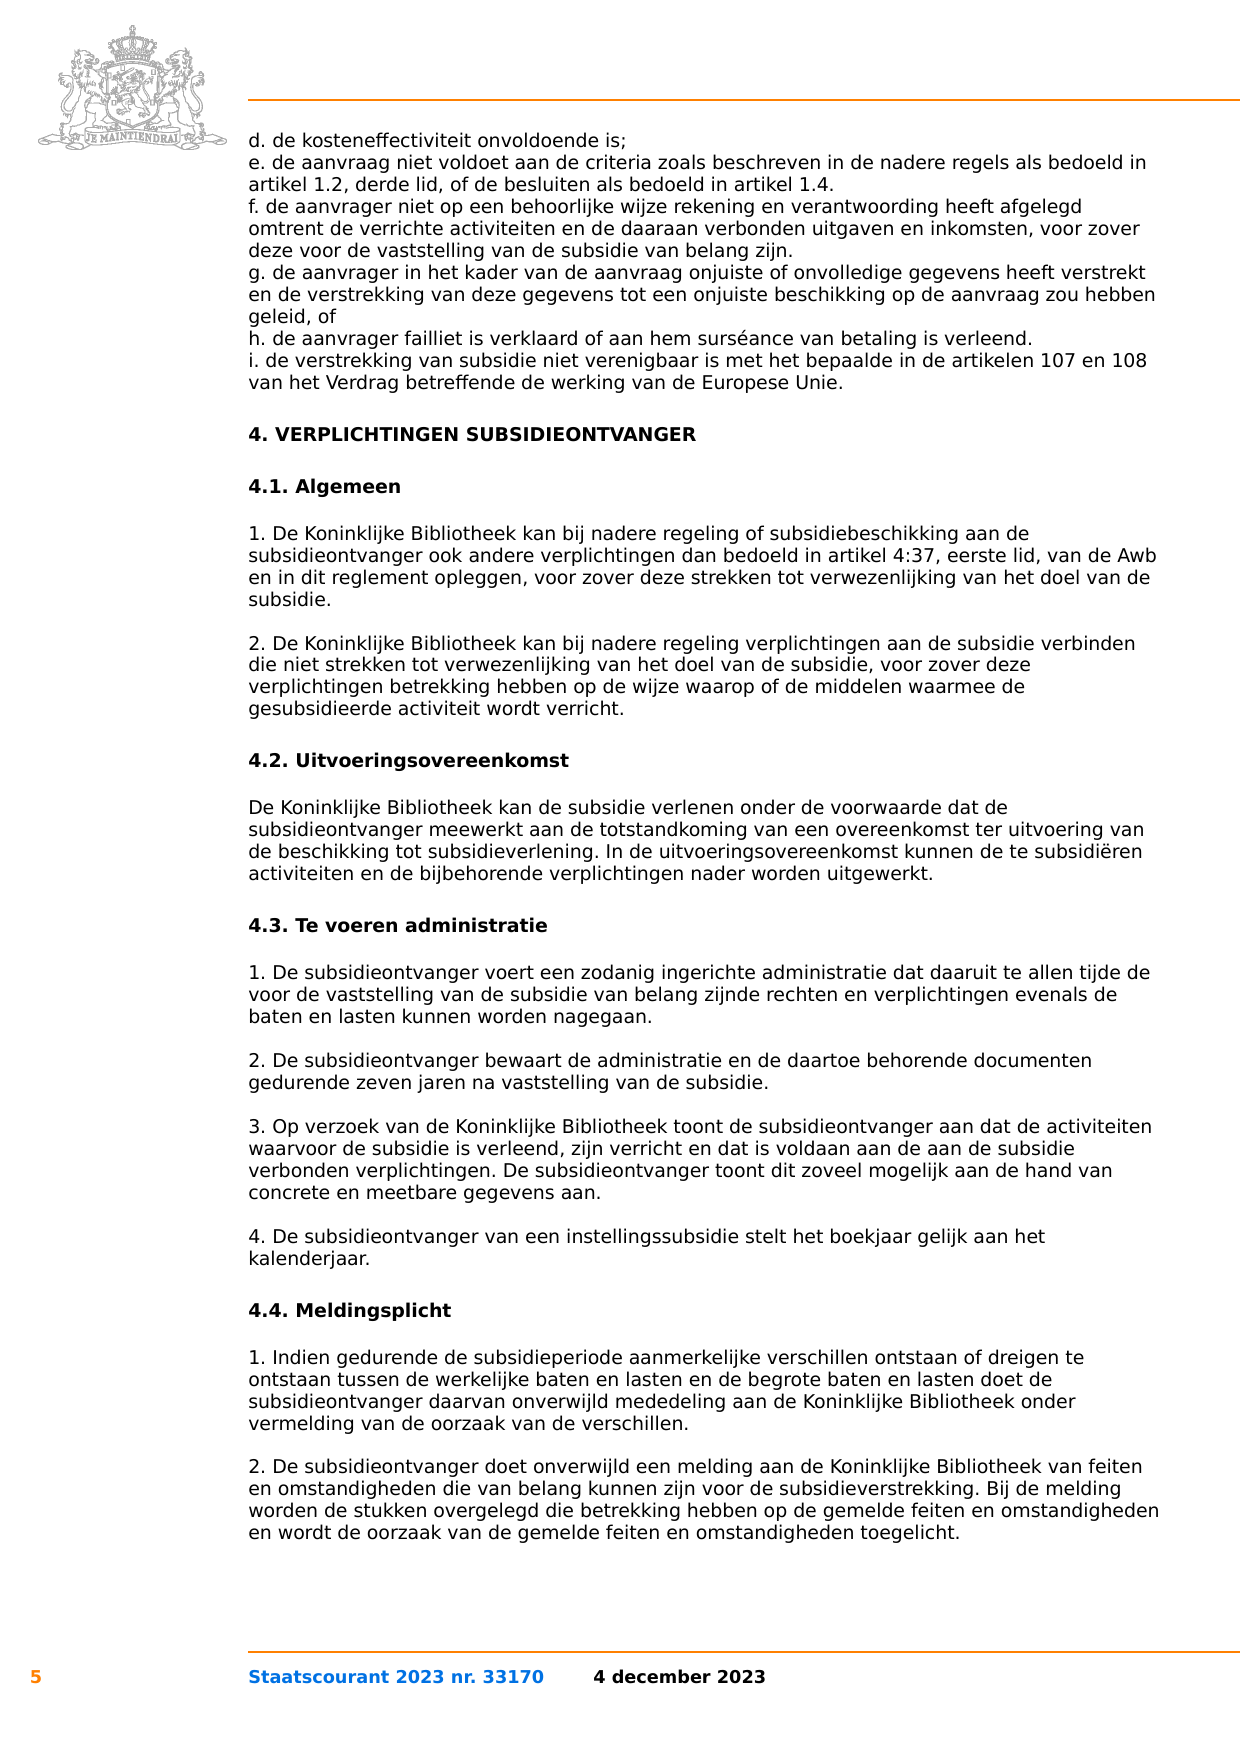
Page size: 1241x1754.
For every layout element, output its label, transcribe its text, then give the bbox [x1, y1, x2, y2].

text d. de kosteneffectiviteit onvoldoende is; [248, 130, 1163, 152]
text 1. De subsidieontvanger voert een zodanig ingerichte administratie dat daaruit te allen tijde de voor de vaststelling van de subsidie van belang zijnde rechten en verplichtingen evenals de baten en lasten kunnen worden nagegaan. [248, 962, 1163, 1028]
text 1. Indien gedurende de subsidieperiode aanmerkelijke verschillen ontstaan of dreigen te ontstaan tussen de werkelijke baten en lasten en de begrote baten en lasten doet de subsidieontvanger daarvan onverwijld mededeling aan de Koninklijke Bibliotheek onder vermelding van de oorzaak van de verschillen. [248, 1347, 1163, 1434]
text f. de aanvrager niet op een behoorlijke wijze rekening en verantwoording heeft afgelegd omtrent de verrichte activiteiten en de daaraan verbonden uitgaven en inkomsten, voor zover deze voor de vaststelling van de subsidie van belang zijn. [248, 196, 1163, 262]
subtitle 4.1. Algemeen [248, 476, 1163, 498]
text 2. De subsidieontvanger bewaart de administratie en de daartoe behorende documenten gedurende zeven jaren na vaststelling van de subsidie. [248, 1050, 1163, 1094]
text i. de verstrekking van subsidie niet verenigbaar is met het bepaalde in de artikelen 107 en 108 van het Verdrag betreffende de werking van de Europese Unie. [248, 350, 1163, 394]
text 2. De Koninklijke Bibliotheek kan bij nadere regeling verplichtingen aan de subsidie verbinden die niet strekken tot verwezenlijking van het doel van de subsidie, voor zover deze verplichtingen betrekking hebben op de wijze waarop of de middelen waarmee de gesubsidieerde activiteit wordt verricht. [248, 632, 1163, 720]
text h. de aanvrager failliet is verklaard of aan hem surséance van betaling is verleend. [248, 328, 1163, 350]
subtitle 4.4. Meldingsplicht [248, 1299, 1163, 1322]
text e. de aanvraag niet voldoet aan de criteria zoals beschreven in de nadere regels als bedoeld in artikel 1.2, derde lid, of de besluiten als bedoeld in artikel 1.4. [248, 152, 1163, 196]
text 2. De subsidieontvanger doet onverwijld een melding aan de Koninklijke Bibliotheek van feiten en omstandigheden die van belang kunnen zijn voor de subsidieverstrekking. Bij de melding worden de stukken overgelegd die betrekking hebben op de gemelde feiten en omstandigheden en wordt de oorzaak van de gemelde feiten en omstandigheden toegelicht. [248, 1456, 1163, 1544]
text g. de aanvrager in het kader van de aanvraag onjuiste of onvolledige gegevens heeft verstrekt en de verstrekking van deze gegevens tot een onjuiste beschikking op de aanvraag zou hebben geleid, of [248, 262, 1163, 328]
text De Koninklijke Bibliotheek kan de subsidie verlenen onder de voorwaarde dat de subsidieontvanger meewerkt aan de totstandkoming van een overeenkomst ter uitvoering van de beschikking tot subsidieverlening. In de uitvoeringsovereenkomst kunnen de te subsidiëren activiteiten en de bijbehorende verplichtingen nader worden uitgewerkt. [248, 797, 1163, 885]
text 4. De subsidieontvanger van een instellingssubsidie stelt het boekjaar gelijk aan het kalenderjaar. [248, 1226, 1163, 1269]
subtitle 4. VERPLICHTINGEN SUBSIDIEONTVANGER [248, 424, 1163, 446]
text 1. De Koninklijke Bibliotheek kan bij nadere regeling of subsidiebeschikking aan de subsidieontvanger ook andere verplichtingen dan bedoeld in artikel 4:37, eerste lid, van de Awb en in dit reglement opleggen, voor zover deze strekken tot verwezenlijking van het doel van de subsidie. [248, 523, 1163, 611]
picture [38, 25, 227, 150]
subtitle 4.2. Uitvoeringsovereenkomst [248, 750, 1163, 772]
subtitle 4.3. Te voeren administratie [248, 915, 1163, 937]
text 3. Op verzoek van de Koninklijke Bibliotheek toont de subsidieontvanger aan dat de activiteiten waarvoor de subsidie is verleend, zijn verricht en dat is voldaan aan de aan de subsidie verbonden verplichtingen. De subsidieontvanger toont dit zoveel mogelijk aan de hand van concrete en meetbare gegevens aan. [248, 1116, 1163, 1204]
